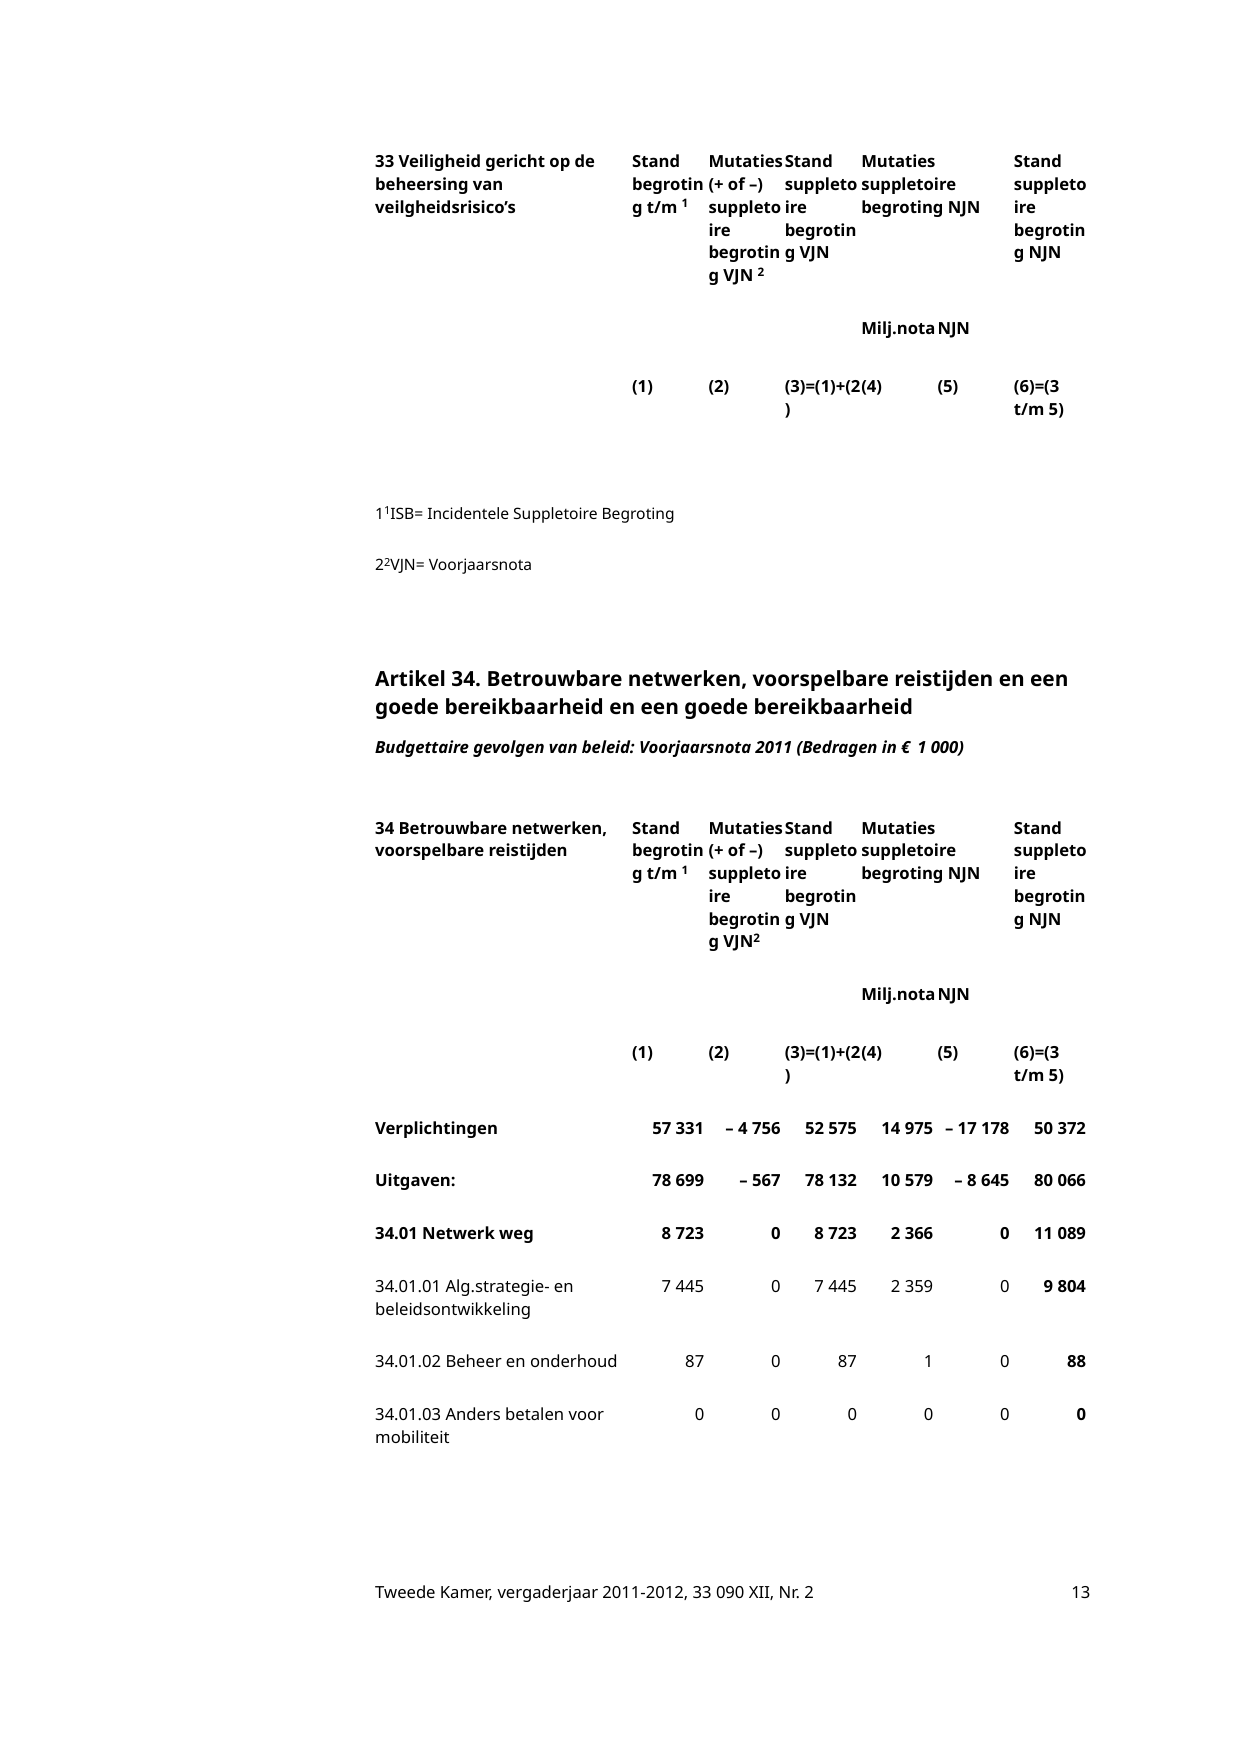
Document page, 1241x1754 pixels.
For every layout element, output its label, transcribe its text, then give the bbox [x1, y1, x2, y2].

table_cell 78 132 [785, 1169, 861, 1222]
table_cell (1) [632, 1041, 708, 1116]
table_cell 0 [708, 1403, 784, 1478]
table_cell 0 [708, 1222, 784, 1274]
text Artikel 34. Betrouwbare netwerken, voorspelbare reistijden en een goede bereikbaarheid en een goede bereikbaarheid [375, 664, 1090, 721]
table_cell (6)=(3 t/m 5) [1014, 375, 1090, 450]
table_cell 34.01 Netwerk weg [375, 1222, 632, 1274]
table_cell 34.01.02 Beheer en onderhoud [375, 1350, 632, 1403]
table_cell 1 [861, 1350, 937, 1403]
table_cell 11ISB= Incidentele Suppletoire Begroting 22VJN= Voorjaarsnota [375, 503, 1090, 605]
table_cell [708, 983, 784, 1041]
table_cell 87 [785, 1350, 861, 1403]
table_cell (5) [937, 1041, 1014, 1116]
table_cell [632, 983, 708, 1041]
table_cell NJN [937, 983, 1014, 1041]
table_cell 52 575 [785, 1116, 861, 1169]
table_cell (3)=(1)+(2) [785, 375, 861, 450]
table_cell 80 066 [1014, 1169, 1090, 1222]
table_cell (6)=(3 t/m 5) [1014, 1041, 1090, 1116]
table_cell [1014, 450, 1090, 503]
table_cell [708, 450, 784, 503]
table_header Mutaties (+ of –) suppletoire begroting VJN 2 [708, 150, 784, 316]
table_cell 0 [937, 1403, 1014, 1478]
table_cell [785, 316, 861, 375]
table_cell (4) [861, 375, 937, 450]
table_cell (4) [861, 1041, 937, 1116]
table_cell [861, 450, 937, 503]
table_cell – 17 178 [937, 1116, 1014, 1169]
table_cell 0 [937, 1350, 1014, 1403]
table_cell – 8 645 [937, 1169, 1014, 1222]
table_header Mutaties suppletoire begroting NJN [861, 150, 1014, 316]
table_cell Uitgaven: [375, 1169, 632, 1222]
text Budgettaire gevolgen van beleid: Voorjaarsnota 2011 (Bedragen in € 1 000) [375, 736, 1090, 758]
table_cell [708, 316, 784, 375]
table_header Stand suppletoire begroting NJN [1014, 150, 1090, 316]
table_cell 0 [1014, 1403, 1090, 1478]
table_cell 87 [632, 1350, 708, 1403]
table_cell [1014, 983, 1090, 1041]
table_header Mutaties suppletoire begroting NJN [861, 816, 1014, 982]
table_header Stand suppletoire begroting VJN [785, 816, 861, 982]
table_cell 7 445 [785, 1275, 861, 1350]
table_cell (2) [708, 375, 784, 450]
table_cell Milj.nota [861, 316, 937, 375]
table_header Stand begroting t/m 1 [632, 150, 708, 316]
table_cell 78 699 [632, 1169, 708, 1222]
table_cell (1) [632, 375, 708, 450]
table_cell [632, 316, 708, 375]
table_cell 50 372 [1014, 1116, 1090, 1169]
table_cell 34.01.01 Alg.strategie- en beleidsontwikkeling [375, 1275, 632, 1350]
table_cell [1014, 316, 1090, 375]
table_header Mutaties (+ of –) suppletoire begroting VJN2 [708, 816, 784, 982]
table_cell 11 089 [1014, 1222, 1090, 1274]
table_cell NJN [937, 316, 1014, 375]
table_cell 7 445 [632, 1275, 708, 1350]
table_header 34 Betrouwbare netwerken, voorspelbare reistijden [375, 816, 632, 982]
table_cell 2 359 [861, 1275, 937, 1350]
table_cell 34.01.03 Anders betalen voor mobiliteit [375, 1403, 632, 1478]
table_cell (5) [937, 375, 1014, 450]
table_cell 88 [1014, 1350, 1090, 1403]
table_cell 0 [861, 1403, 937, 1478]
table_cell [785, 983, 861, 1041]
table_cell 0 [632, 1403, 708, 1478]
table_cell [785, 450, 861, 503]
table_cell [375, 1041, 632, 1116]
table_cell (2) [708, 1041, 784, 1116]
table_cell – 4 756 [708, 1116, 784, 1169]
table_cell [375, 375, 632, 450]
table_cell 8 723 [785, 1222, 861, 1274]
table_cell Milj.nota [861, 983, 937, 1041]
table_cell 0 [708, 1275, 784, 1350]
table_cell 2 366 [861, 1222, 937, 1274]
table_cell 57 331 [632, 1116, 708, 1169]
table_cell [375, 316, 632, 375]
table_cell (3)=(1)+(2) [785, 1041, 861, 1116]
table_cell 0 [937, 1275, 1014, 1350]
table_cell 14 975 [861, 1116, 937, 1169]
table_header Stand begroting t/m 1 [632, 816, 708, 982]
table_cell 0 [937, 1222, 1014, 1274]
table_header Stand suppletoire begroting NJN [1014, 816, 1090, 982]
table_cell 0 [785, 1403, 861, 1478]
table_cell [937, 450, 1014, 503]
table_cell Verplichtingen [375, 1116, 632, 1169]
table_cell 10 579 [861, 1169, 937, 1222]
table_cell [632, 450, 708, 503]
table_cell 8 723 [632, 1222, 708, 1274]
table_cell [375, 983, 632, 1041]
table_header Stand suppletoire begroting VJN [785, 150, 861, 316]
table_cell – 567 [708, 1169, 784, 1222]
table_cell [375, 450, 632, 503]
table_header 33 Veiligheid gericht op de beheersing van veilgheidsrisico’s [375, 150, 632, 316]
table_cell 9 804 [1014, 1275, 1090, 1350]
table_cell 0 [708, 1350, 784, 1403]
